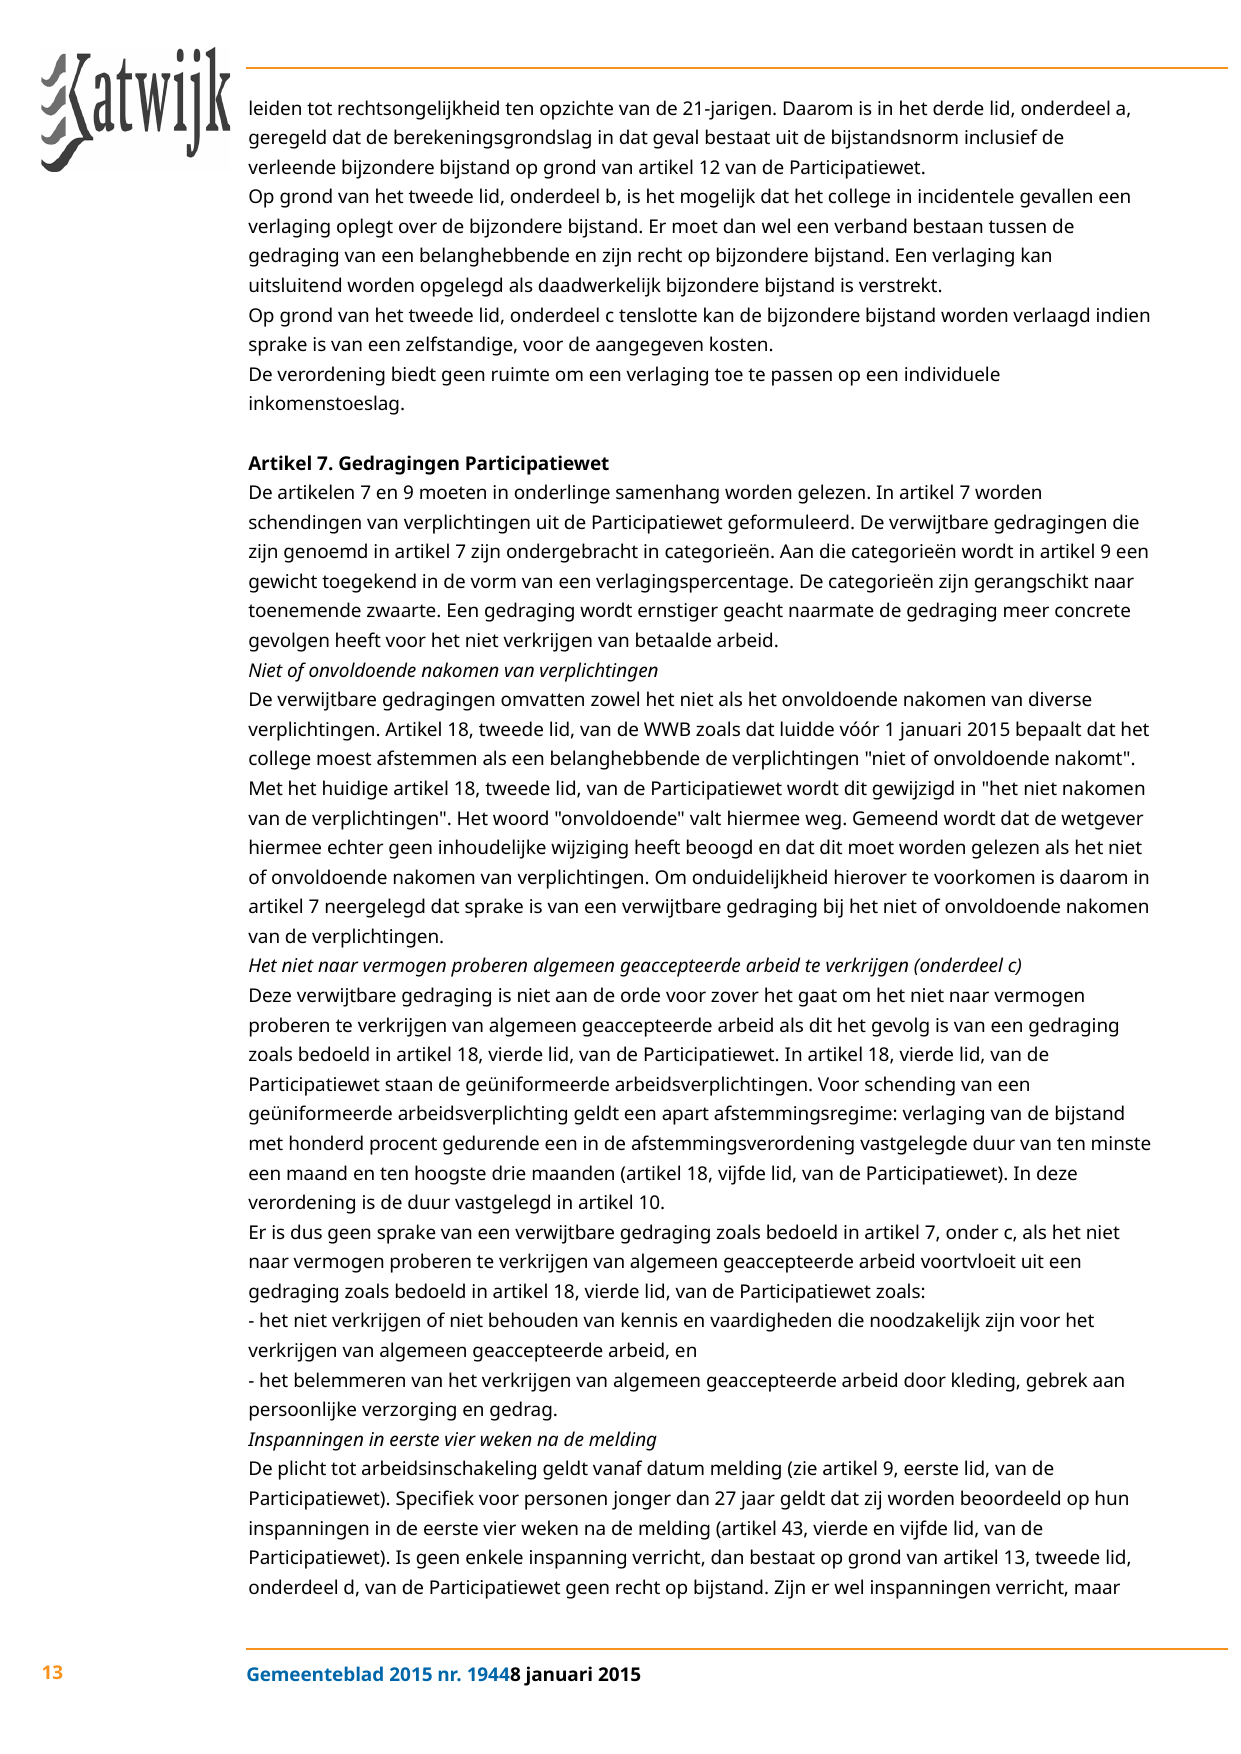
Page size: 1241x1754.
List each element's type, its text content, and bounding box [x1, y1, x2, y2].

text - het belemmeren van het verkrijgen van algemeen geaccepteerde arbeid door kleding, gebrek aan persoonlijke verzorging en gedrag. [248, 1367, 1152, 1422]
picture [41, 47, 231, 172]
text Het niet naar vermogen proberen algemeen geaccepteerde arbeid te verkrijgen (onderdeel c) [248, 953, 1152, 978]
text De artikelen 7 en 9 moeten in onderlinge samenhang worden gelezen. In artikel 7 worden schendingen van verplichtingen uit de Participatiewet geformuleerd. De verwijtbare gedragingen die zijn genoemd in artikel 7 zijn ondergebracht in categorieën. Aan die categorieën wordt in artikel 9 een gewicht toegekend in de vorm van een verlagingspercentage. De categorieën zijn gerangschikt naar toenemende zwaarte. Een gedraging wordt ernstiger geacht naarmate de gedraging meer concrete gevolgen heeft voor het niet verkrijgen van betaalde arbeid. [248, 479, 1152, 653]
text De verwijtbare gedragingen omvatten zowel het niet als het onvoldoende nakomen van diverse verplichtingen. Artikel 18, tweede lid, van de WWB zoals dat luidde vóór 1 januari 2015 bepaalt dat het college moest afstemmen als een belanghebbende de verplichtingen "niet of onvoldoende nakomt". Met het huidige artikel 18, tweede lid, van de Participatiewet wordt dit gewijzigd in "het niet nakomen van de verplichtingen". Het woord "onvoldoende" valt hiermee weg. Gemeend wordt dat de wetgever hiermee echter geen inhoudelijke wijziging heeft beoogd en dat dit moet worden gelezen als het niet of onvoldoende nakomen van verplichtingen. Om onduidelijkheid hierover te voorkomen is daarom in artikel 7 neergelegd dat sprake is van een verwijtbare gedraging bij het niet of onvoldoende nakomen van de verplichtingen. [248, 686, 1152, 949]
text Er is dus geen sprake van een verwijtbare gedraging zoals bedoeld in artikel 7, onder c, als het niet naar vermogen proberen te verkrijgen van algemeen geaccepteerde arbeid voortvloeit uit een gedraging zoals bedoeld in artikel 18, vierde lid, van de Participatiewet zoals: [248, 1219, 1152, 1304]
text Op grond van het tweede lid, onderdeel b, is het mogelijk dat het college in incidentele gevallen een verlaging oplegt over de bijzondere bijstand. Er moet dan wel een verband bestaan tussen de gedraging van een belanghebbende en zijn recht op bijzondere bijstand. Een verlaging kan uitsluitend worden opgelegd als daadwerkelijk bijzondere bijstand is verstrekt. [248, 183, 1152, 298]
text - het niet verkrijgen of niet behouden van kennis en vaardigheden die noodzakelijk zijn voor het verkrijgen van algemeen geaccepteerde arbeid, en [248, 1308, 1152, 1363]
text Inspanningen in eerste vier weken na de melding [248, 1426, 1152, 1452]
text Artikel 7. Gedragingen Participatiewet [248, 450, 1152, 476]
text leiden tot rechtsongelijkheid ten opzichte van de 21-jarigen. Daarom is in het derde lid, onderdeel a, geregeld dat de berekeningsgrondslag in dat geval bestaat uit de bijstandsnorm inclusief de verleende bijzondere bijstand op grond van artikel 12 van de Participatiewet. [248, 95, 1152, 180]
text Niet of onvoldoende nakomen van verplichtingen [248, 657, 1152, 683]
text De verordening biedt geen ruimte om een verlaging toe te passen op een individuele inkomenstoeslag. [248, 361, 1152, 416]
text De plicht tot arbeidsinschakeling geldt vanaf datum melding (zie artikel 9, eerste lid, van de Participatiewet). Specifiek voor personen jonger dan 27 jaar geldt dat zij worden beoordeeld op hun inspanningen in de eerste vier weken na de melding (artikel 43, vierde en vijfde lid, van de Participatiewet). Is geen enkele inspanning verricht, dan bestaat op grond van artikel 13, tweede lid, onderdeel d, van de Participatiewet geen recht op bijstand. Zijn er wel inspanningen verricht, maar [248, 1456, 1152, 1600]
text Deze verwijtbare gedraging is niet aan de orde voor zover het gaat om het niet naar vermogen proberen te verkrijgen van algemeen geaccepteerde arbeid als dit het gevolg is van een gedraging zoals bedoeld in artikel 18, vierde lid, van de Participatiewet. In artikel 18, vierde lid, van de Participatiewet staan de geüniformeerde arbeidsverplichtingen. Voor schending van een geüniformeerde arbeidsverplichting geldt een apart afstemmingsregime: verlaging van de bijstand met honderd procent gedurende een in de afstemmingsverordening vastgelegde duur van ten minste een maand en ten hoogste drie maanden (artikel 18, vijfde lid, van de Participatiewet). In deze verordening is de duur vastgelegd in artikel 10. [248, 982, 1152, 1215]
text Op grond van het tweede lid, onderdeel c tenslotte kan de bijzondere bijstand worden verlaagd indien sprake is van een zelfstandige, voor de aangegeven kosten. [248, 302, 1152, 357]
